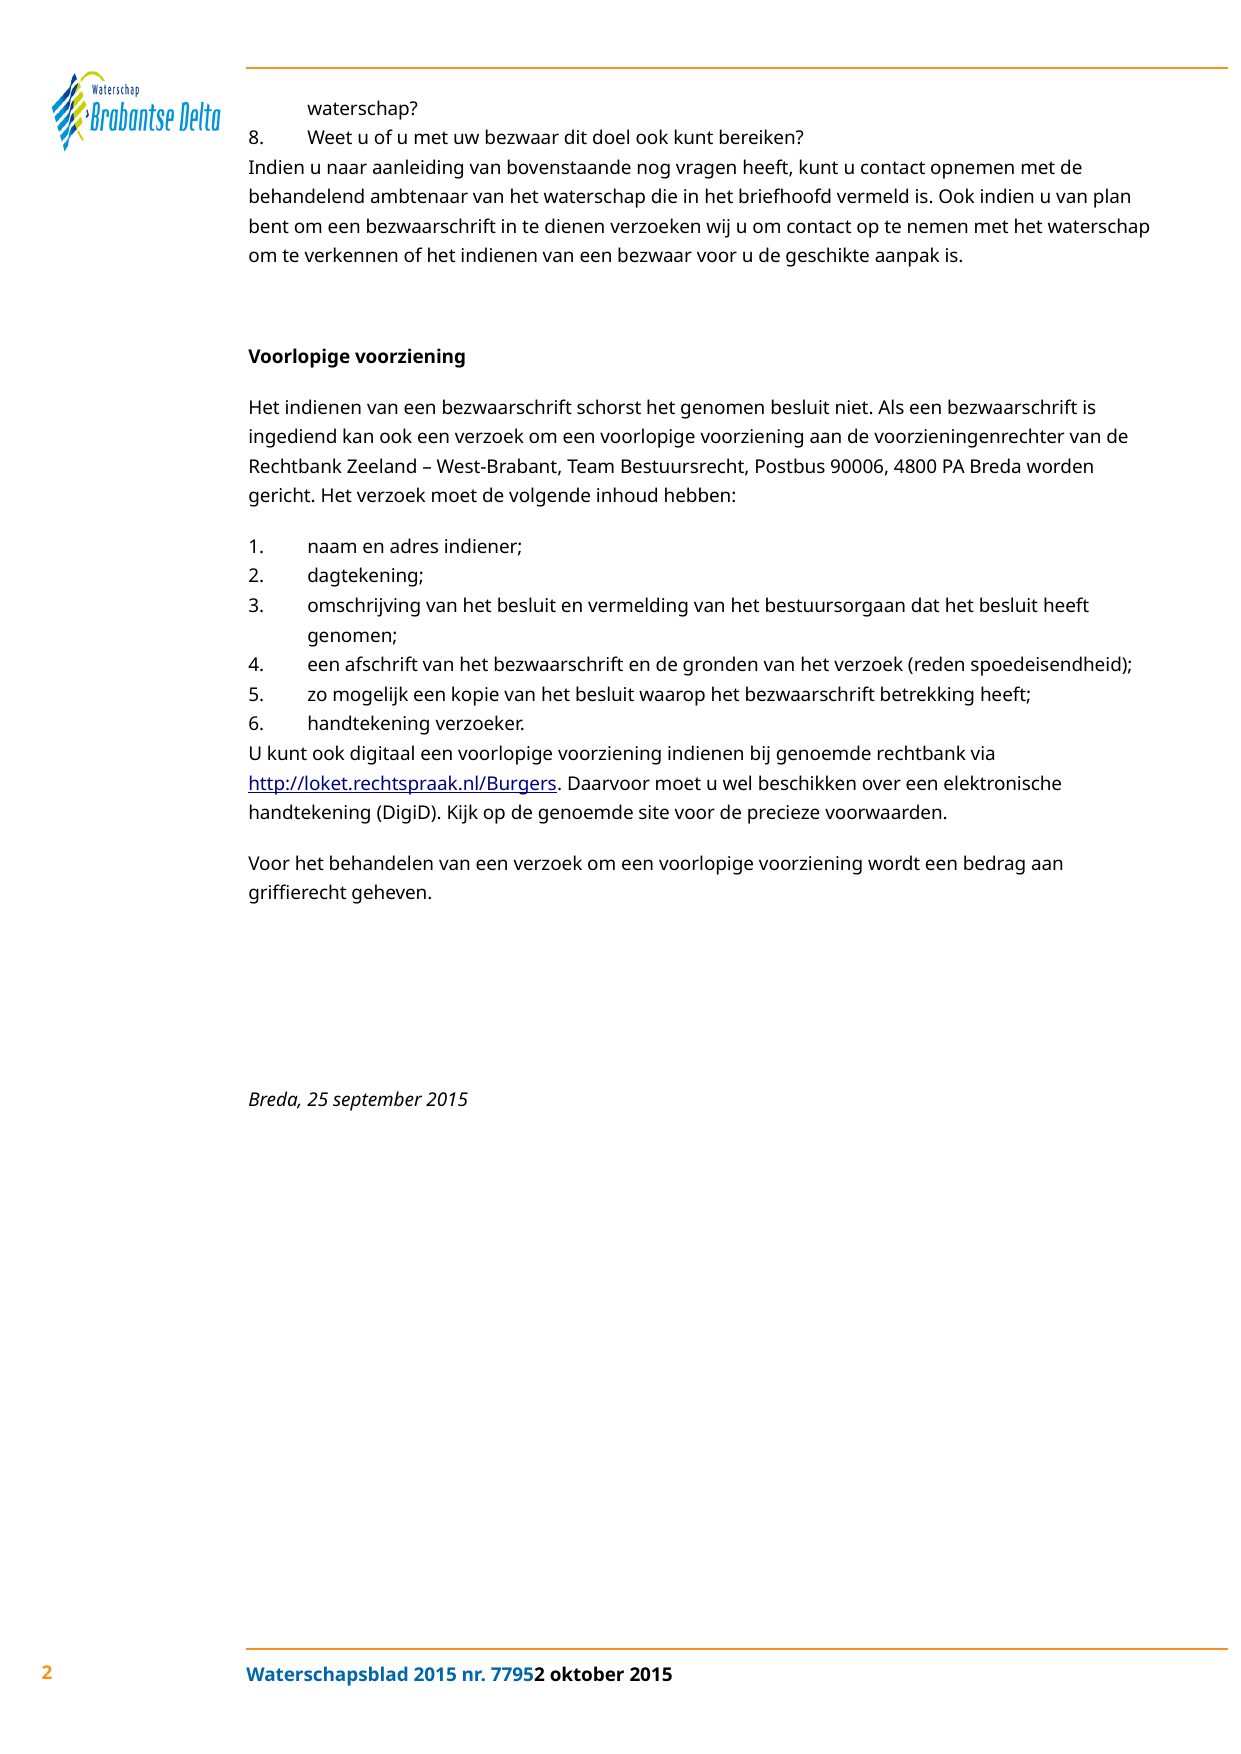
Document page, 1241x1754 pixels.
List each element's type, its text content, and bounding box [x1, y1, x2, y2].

list dagtekening; [248, 563, 1152, 588]
text Voorlopige voorziening [248, 343, 1152, 369]
text Indien u naar aanleiding van bovenstaande nog vragen heeft, kunt u contact opnemen met de behandelend ambtenaar van het waterschap die in het briefhoofd vermeld is. Ook indien u van plan bent om een bezwaarschrift in te dienen verzoeken wij u om contact op te nemen met het waterschap om te verkennen of het indienen van een bezwaar voor u de geschikte aanpak is. [248, 154, 1152, 268]
text U kunt ook digitaal een voorlopige voorziening indienen bij genoemde rechtbank via http://loket.rechtspraak.nl/Burgers. Daarvoor moet u wel beschikken over een elektronische handtekening (DigiD). Kijk op de genoemde site voor de precieze voorwaarden. [248, 740, 1152, 825]
list zo mogelijk een kopie van het besluit waarop het bezwaarschrift betrekking heeft; [248, 681, 1152, 707]
picture [41, 47, 231, 172]
list waterschap? [248, 95, 1152, 121]
list handtekening verzoeker. [248, 711, 1152, 736]
list naam en adres indiener; [248, 533, 1152, 559]
list een afschrift van het bezwaarschrift en de gronden van het verzoek (reden spoedeisendheid); [248, 651, 1152, 677]
list omschrijving van het besluit en vermelding van het bestuursorgaan dat het besluit heeft genomen; [248, 592, 1152, 648]
text Voor het behandelen van een verzoek om een voorlopige voorziening wordt een bedrag aan griffierecht geheven. [248, 850, 1152, 905]
text Het indienen van een bezwaarschrift schorst het genomen besluit niet. Als een bezwaarschrift is ingediend kan ook een verzoek om een voorlopige voorziening aan de voorzieningenrechter van de Rechtbank Zeeland – West-Brabant, Team Bestuursrecht, Postbus 90006, 4800 PA Breda worden gericht. Het verzoek moet de volgende inhoud hebben: [248, 394, 1152, 508]
text Breda, 25 september 2015 [248, 1086, 1152, 1112]
list Weet u of u met uw bezwaar dit doel ook kunt bereiken? [248, 124, 1152, 150]
